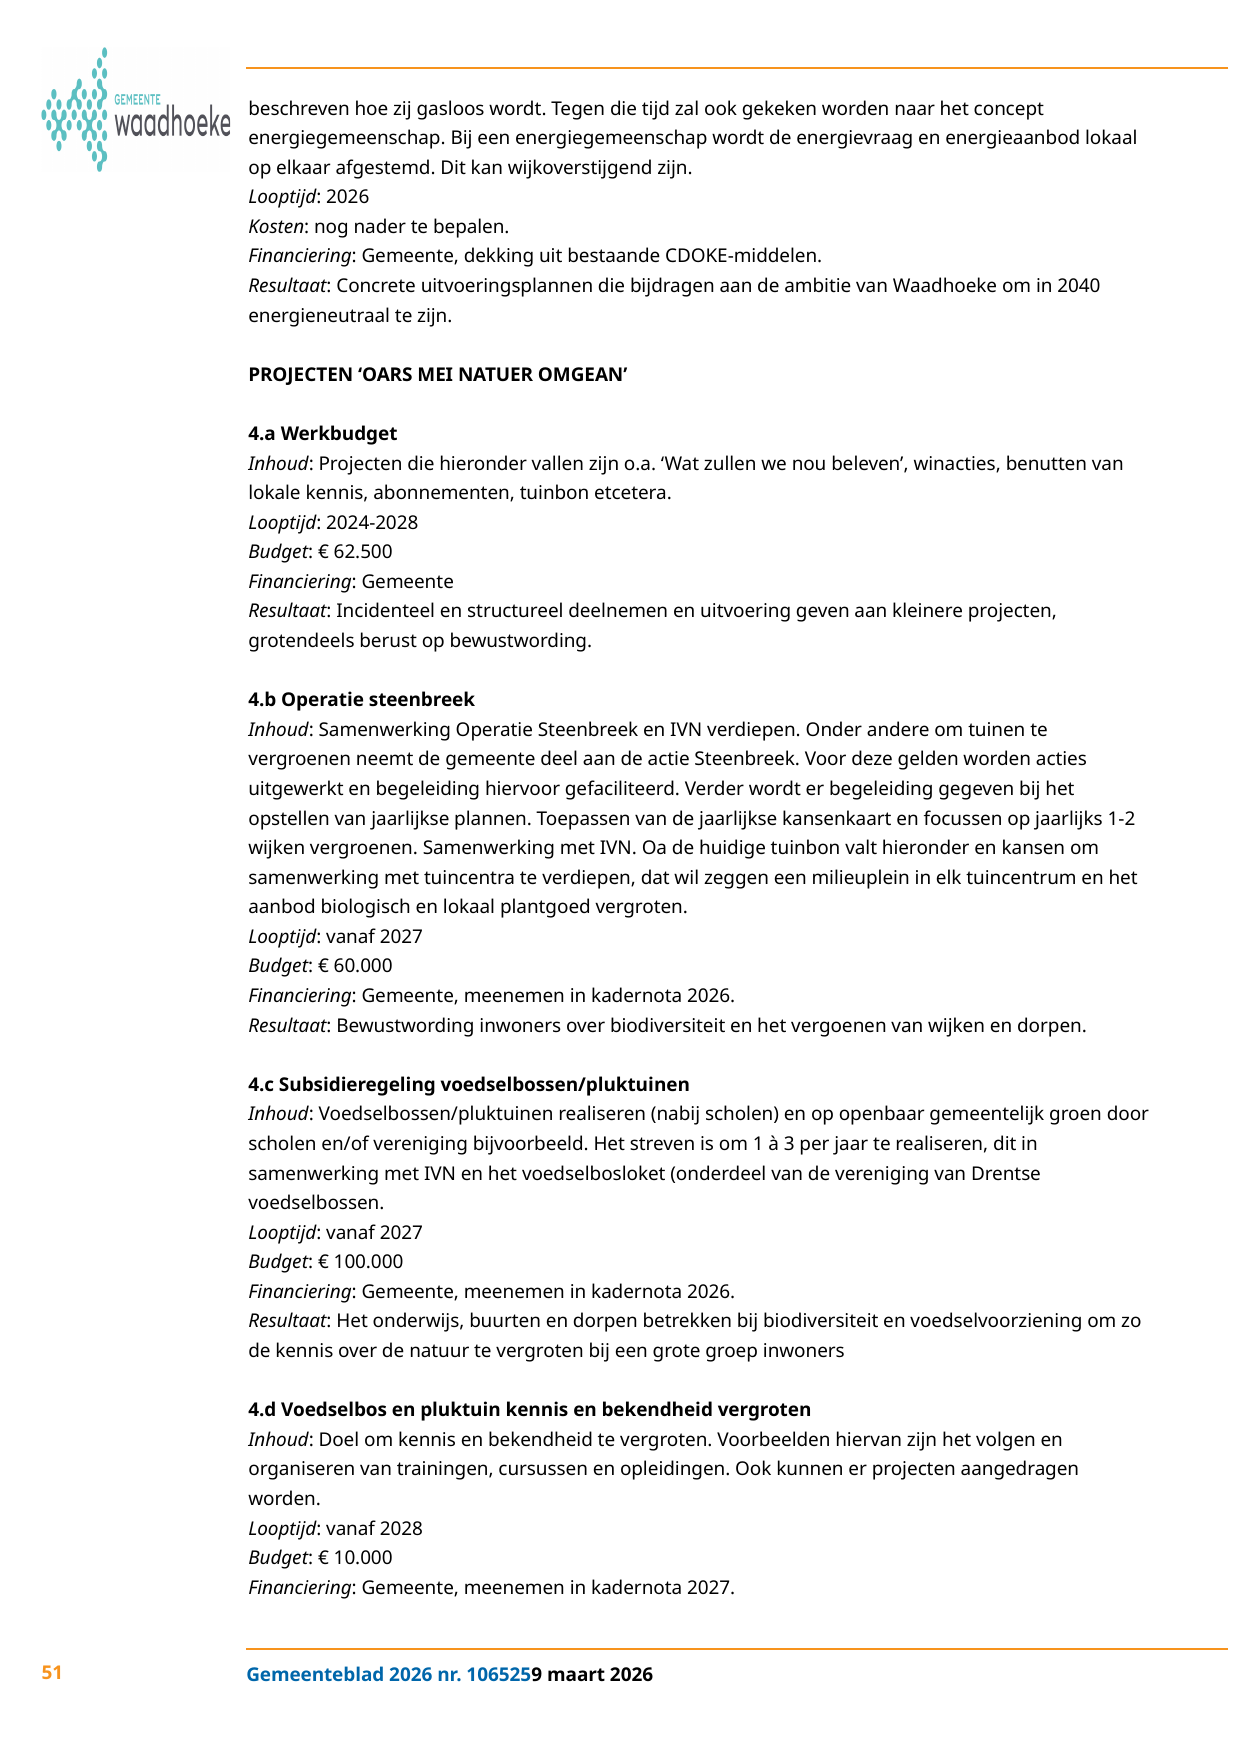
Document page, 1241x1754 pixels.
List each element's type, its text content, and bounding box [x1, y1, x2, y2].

text Looptijd: 2026 [248, 183, 1152, 209]
text Resultaat: Incidenteel en structureel deelnemen en uitvoering geven aan kleinere projecten, grotendeels berust op bewustwording. [248, 598, 1152, 653]
text Inhoud: Samenwerking Operatie Steenbreek en IVN verdiepen. Onder andere om tuinen te vergroenen neemt de gemeente deel aan de actie Steenbreek. Voor deze gelden worden acties uitgewerkt en begeleiding hiervoor gefaciliteerd. Verder wordt er begeleiding gegeven bij het opstellen van jaarlijkse plannen. Toepassen van de jaarlijkse kansenkaart en focussen op jaarlijks 1-2 wijken vergroenen. Samenwerking met IVN. Oa de huidige tuinbon valt hieronder en kansen om samenwerking met tuincentra te verdiepen, dat wil zeggen een milieuplein in elk tuincentrum en het aanbod biologisch en lokaal plantgoed vergroten. [248, 716, 1152, 919]
text beschreven hoe zij gasloos wordt. Tegen die tijd zal ook gekeken worden naar het concept energiegemeenschap. Bij een energiegemeenschap wordt de energievraag en energieaanbod lokaal op elkaar afgestemd. Dit kan wijkoverstijgend zijn. [248, 95, 1152, 180]
text Resultaat: Het onderwijs, buurten en dorpen betrekken bij biodiversiteit en voedselvoorziening om zo de kennis over de natuur te vergroten bij een grote groep inwoners [248, 1308, 1152, 1363]
text Looptijd: vanaf 2027 [248, 923, 1152, 949]
text Looptijd: vanaf 2027 [248, 1219, 1152, 1245]
text PROJECTEN ‘OARS MEI NATUER OMGEAN’ [248, 361, 1152, 387]
text Kosten: nog nader te bepalen. [248, 213, 1152, 239]
text 4.d Voedselbos en pluktuin kennis en bekendheid vergroten [248, 1396, 1152, 1422]
picture [41, 47, 231, 172]
text Financiering: Gemeente, meenemen in kadernota 2026. [248, 1278, 1152, 1304]
text Budget: € 100.000 [248, 1248, 1152, 1274]
text Resultaat: Bewustwording inwoners over biodiversiteit en het vergoenen van wijken en dorpen. [248, 1012, 1152, 1038]
text 4.b Operatie steenbreek [248, 686, 1152, 712]
text Looptijd: 2024-2028 [248, 509, 1152, 535]
text Resultaat: Concrete uitvoeringsplannen die bijdragen aan de ambitie van Waadhoeke om in 2040 energieneutraal te zijn. [248, 272, 1152, 328]
text 4.a Werkbudget [248, 420, 1152, 446]
text Inhoud: Projecten die hieronder vallen zijn o.a. ‘Wat zullen we nou beleven’, winacties, benutten van lokale kennis, abonnementen, tuinbon etcetera. [248, 450, 1152, 505]
text Budget: € 60.000 [248, 953, 1152, 978]
text Inhoud: Voedselbossen/pluktuinen realiseren (nabij scholen) en op openbaar gemeentelijk groen door scholen en/of vereniging bijvoorbeeld. Het streven is om 1 à 3 per jaar te realiseren, dit in samenwerking met IVN en het voedselbosloket (onderdeel van de vereniging van Drentse voedselbossen. [248, 1101, 1152, 1215]
text Financiering: Gemeente [248, 568, 1152, 594]
text Financiering: Gemeente, dekking uit bestaande CDOKE-middelen. [248, 243, 1152, 268]
text Financiering: Gemeente, meenemen in kadernota 2027. [248, 1574, 1152, 1600]
text Budget: € 62.500 [248, 538, 1152, 564]
text Looptijd: vanaf 2028 [248, 1515, 1152, 1541]
text Inhoud: Doel om kennis en bekendheid te vergroten. Voorbeelden hiervan zijn het volgen en organiseren van trainingen, cursussen en opleidingen. Ook kunnen er projecten aangedragen worden. [248, 1426, 1152, 1511]
text 4.c Subsidieregeling voedselbossen/pluktuinen [248, 1071, 1152, 1097]
text Financiering: Gemeente, meenemen in kadernota 2026. [248, 982, 1152, 1008]
text Budget: € 10.000 [248, 1544, 1152, 1570]
